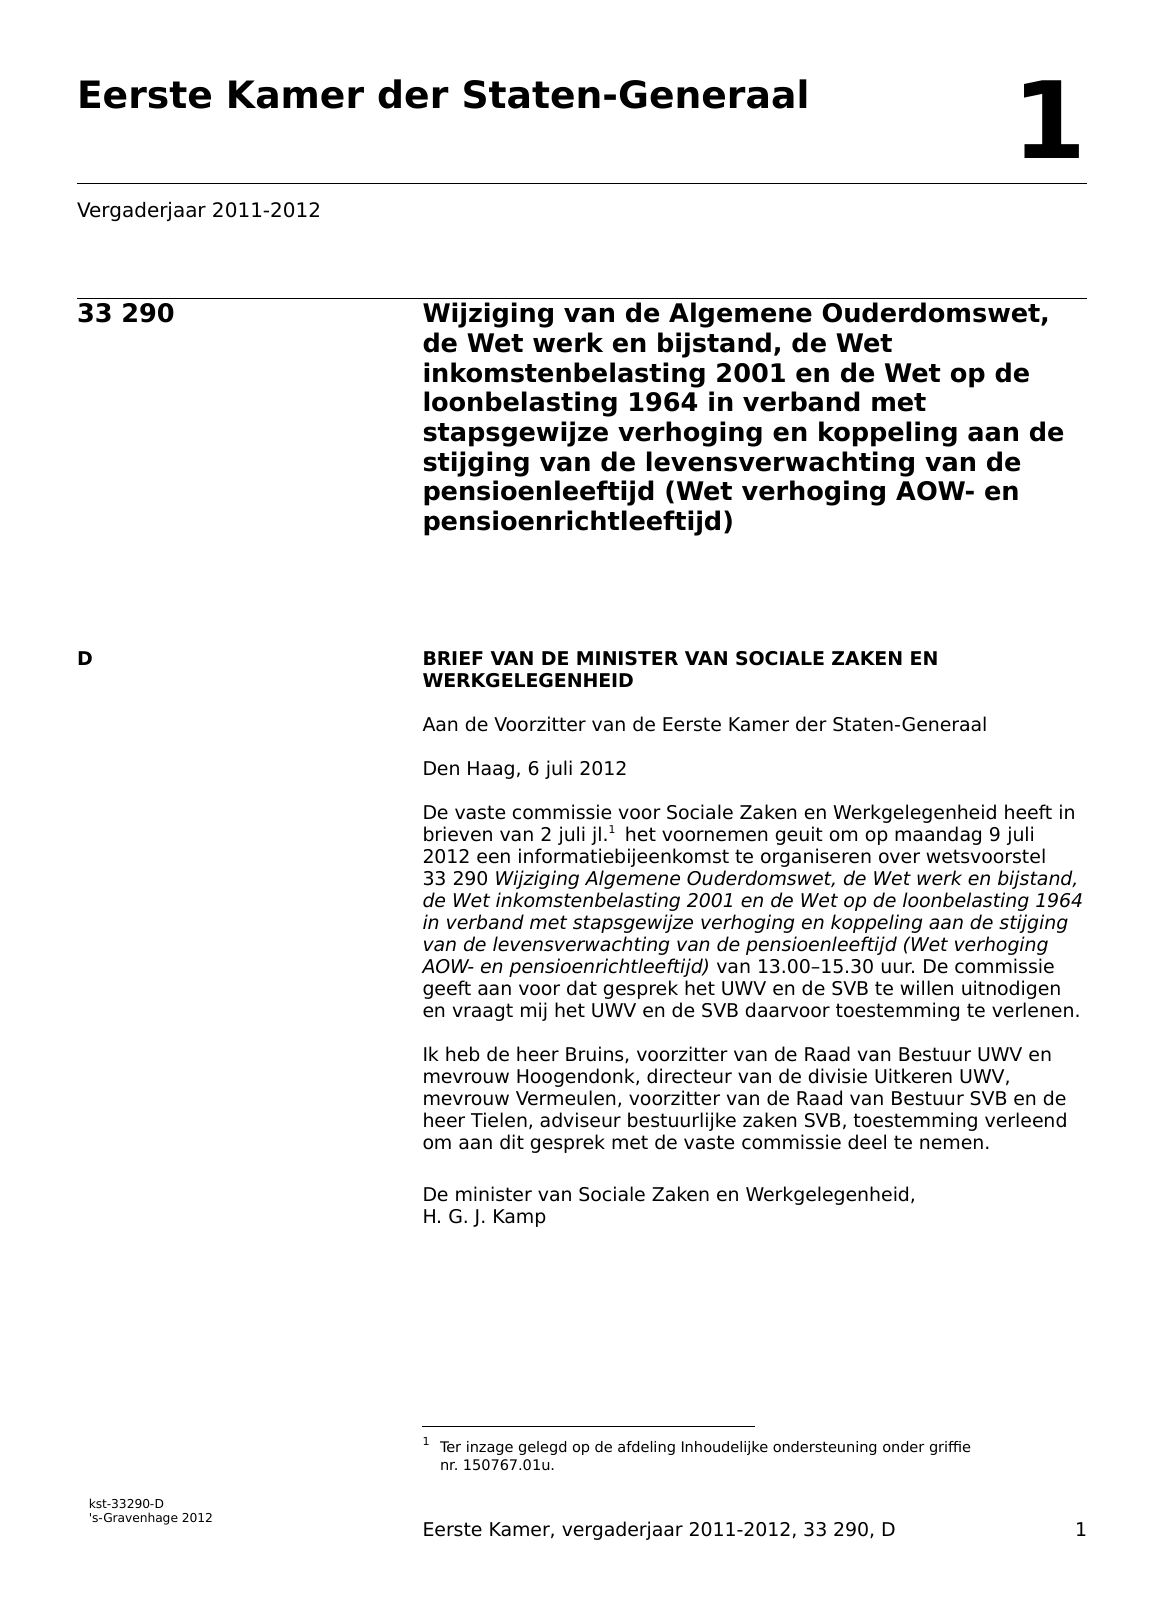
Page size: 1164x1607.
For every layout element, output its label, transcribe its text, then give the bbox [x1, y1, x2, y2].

text De minister van Sociale Zaken en Werkgelegenheid, H. G. J. Kamp [422, 1184, 1087, 1228]
text kst-33290-D [88, 1497, 323, 1511]
text Aan de Voorzitter van de Eerste Kamer der Staten-Generaal [422, 714, 1087, 736]
text 's-Gravenhage 2012 [88, 1511, 323, 1525]
text Ter inzage gelegd op de afdeling Inhoudelijke ondersteuning onder griffie nr. 150767.01u. [422, 1435, 1087, 1474]
text Ik heb de heer Bruins, voorzitter van de Raad van Bestuur UWV en mevrouw Hoogendonk, directeur van de divisie Uitkeren UWV, mevrouw Vermeulen, voorzitter van de Raad van Bestuur SVB en de heer Tielen, adviseur bestuurlijke zaken SVB, toestemming verleend om aan dit gesprek met de vaste commissie deel te nemen. [422, 1044, 1087, 1154]
table_cell Vergaderjaar 2011-2012 [77, 184, 1087, 298]
subtitle D BRIEF VAN DE MINISTER VAN SOCIALE ZAKEN EN WERKGELEGENHEID [77, 647, 1087, 691]
table_header Eerste Kamer der Staten-Generaal [77, 59, 886, 183]
text Den Haag, 6 juli 2012 [422, 758, 1087, 780]
text De vaste commissie voor Sociale Zaken en Werkgelegenheid heeft in brieven van 2 juli jl. het voornemen geuit om op maandag 9 juli 2012 een informatiebijeenkomst te organiseren over wetsvoorstel 33 290 Wijziging Algemene Ouderdomswet, de Wet werk en bijstand, de Wet inkomstenbelasting 2001 en de Wet op de loonbelasting 1964 in verband met stapsgewijze verhoging en koppeling aan de stijging van de levensverwachting van de pensioenleeftijd (Wet verhoging AOW- en pensioenrichtleeftijd) van 13.00–15.30 uur. De commissie geeft aan voor dat gesprek het UWV en de SVB te willen uitnodigen en vraagt mij het UWV en de SVB daarvoor toestemming te verlenen. [422, 802, 1087, 1022]
subtitle 33 290 Wijziging van de Algemene Ouderdomswet, de Wet werk en bijstand, de Wet inkomstenbelasting 2001 en de Wet op de loonbelasting 1964 in verband met stapsgewijze verhoging en koppeling aan de stijging van de levensverwachting van de pensioenleeftijd (Wet verhoging AOW- en pensioenrichtleeftijd) [77, 299, 1087, 536]
table_header 1 [886, 59, 1087, 183]
